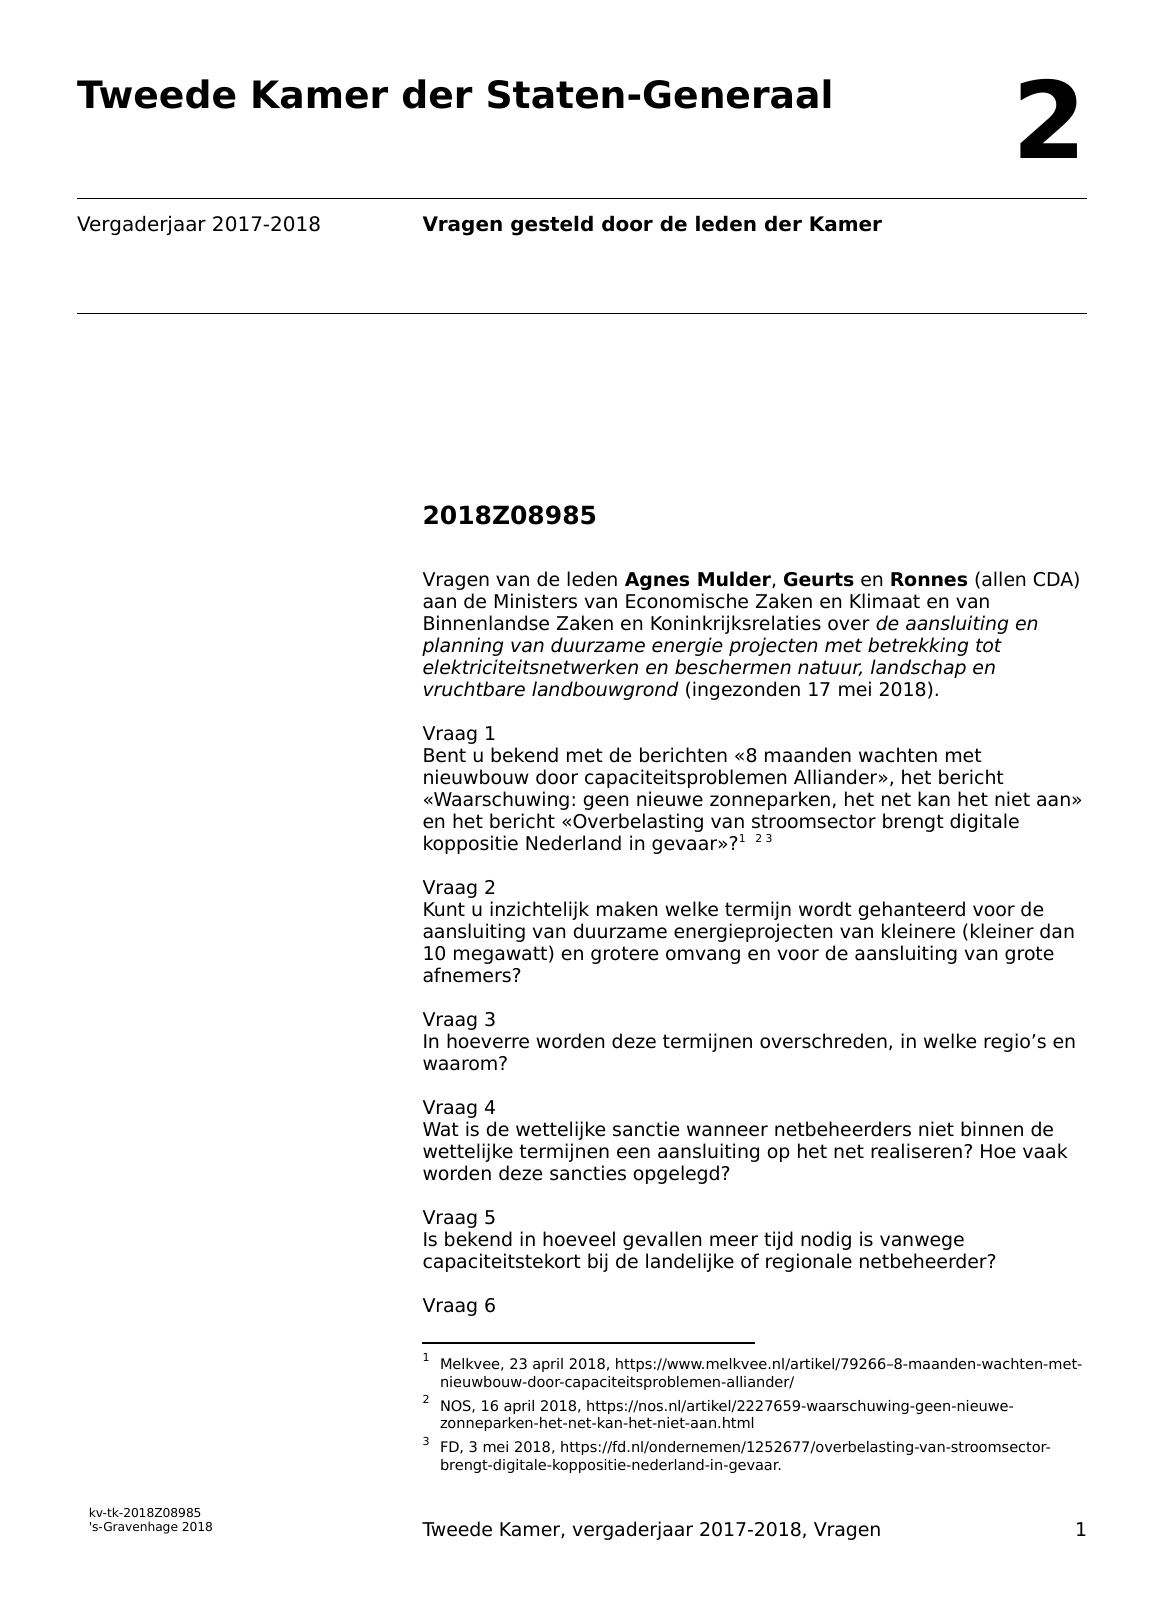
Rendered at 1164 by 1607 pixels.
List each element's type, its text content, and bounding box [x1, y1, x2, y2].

text Vraag 4 [422, 1097, 1087, 1119]
text Bent u bekend met de berichten «8 maanden wachten met nieuwbouw door capaciteitsproblemen Alliander», het bericht «Waarschuwing: geen nieuwe zonneparken, het net kan het niet aan» en het bericht «Overbelasting van stroomsector brengt digitale koppositie Nederland in gevaar»? [422, 745, 1087, 855]
table_cell Vragen gesteld door de leden der Kamer [422, 199, 1087, 313]
table_header 2 [886, 59, 1087, 198]
text 's-Gravenhage 2018 [88, 1520, 323, 1534]
text 2018Z08985 [422, 501, 1087, 531]
text Kunt u inzichtelijk maken welke termijn wordt gehanteerd voor de aansluiting van duurzame energieprojecten van kleinere (kleiner dan 10 megawatt) en grotere omvang en voor de aansluiting van grote afnemers? [422, 899, 1087, 987]
text Vraag 2 [422, 877, 1087, 899]
text Vragen van de leden Agnes Mulder, Geurts en Ronnes (allen CDA) aan de Ministers van Economische Zaken en Klimaat en van Binnenlandse Zaken en Koninkrijksrelaties over de aansluiting en planning van duurzame energie projecten met betrekking tot elektriciteitsnetwerken en beschermen natuur, landschap en vruchtbare landbouwgrond (ingezonden 17 mei 2018). [422, 569, 1087, 701]
text Vraag 5 [422, 1207, 1087, 1229]
text Is bekend in hoeveel gevallen meer tijd nodig is vanwege capaciteitstekort bij de landelijke of regionale netbeheerder? [422, 1229, 1087, 1273]
text Vraag 3 [422, 1009, 1087, 1031]
text NOS, 16 april 2018, https://nos.nl/artikel/2227659-waarschuwing-geen-nieuwe-zonneparken-het-net-kan-het-niet-aan.html [422, 1393, 1087, 1432]
text FD, 3 mei 2018, https://fd.nl/ondernemen/1252677/overbelasting-van-stroomsector-brengt-digitale-koppositie-nederland-in-gevaar. [422, 1435, 1087, 1474]
text Melkvee, 23 april 2018, https://www.melkvee.nl/artikel/79266–8-maanden-wachten-met-nieuwbouw-door-capaciteitsproblemen-alliander/ [422, 1352, 1087, 1391]
text kv-tk-2018Z08985 [88, 1506, 323, 1520]
text Vraag 1 [422, 723, 1087, 745]
text In hoeverre worden deze termijnen overschreden, in welke regio’s en waarom? [422, 1031, 1087, 1075]
table_header Tweede Kamer der Staten-Generaal [77, 59, 886, 198]
text Vraag 6 [422, 1295, 1087, 1317]
text Wat is de wettelijke sanctie wanneer netbeheerders niet binnen de wettelijke termijnen een aansluiting op het net realiseren? Hoe vaak worden deze sancties opgelegd? [422, 1119, 1087, 1185]
table_cell Vergaderjaar 2017-2018 [77, 199, 422, 313]
